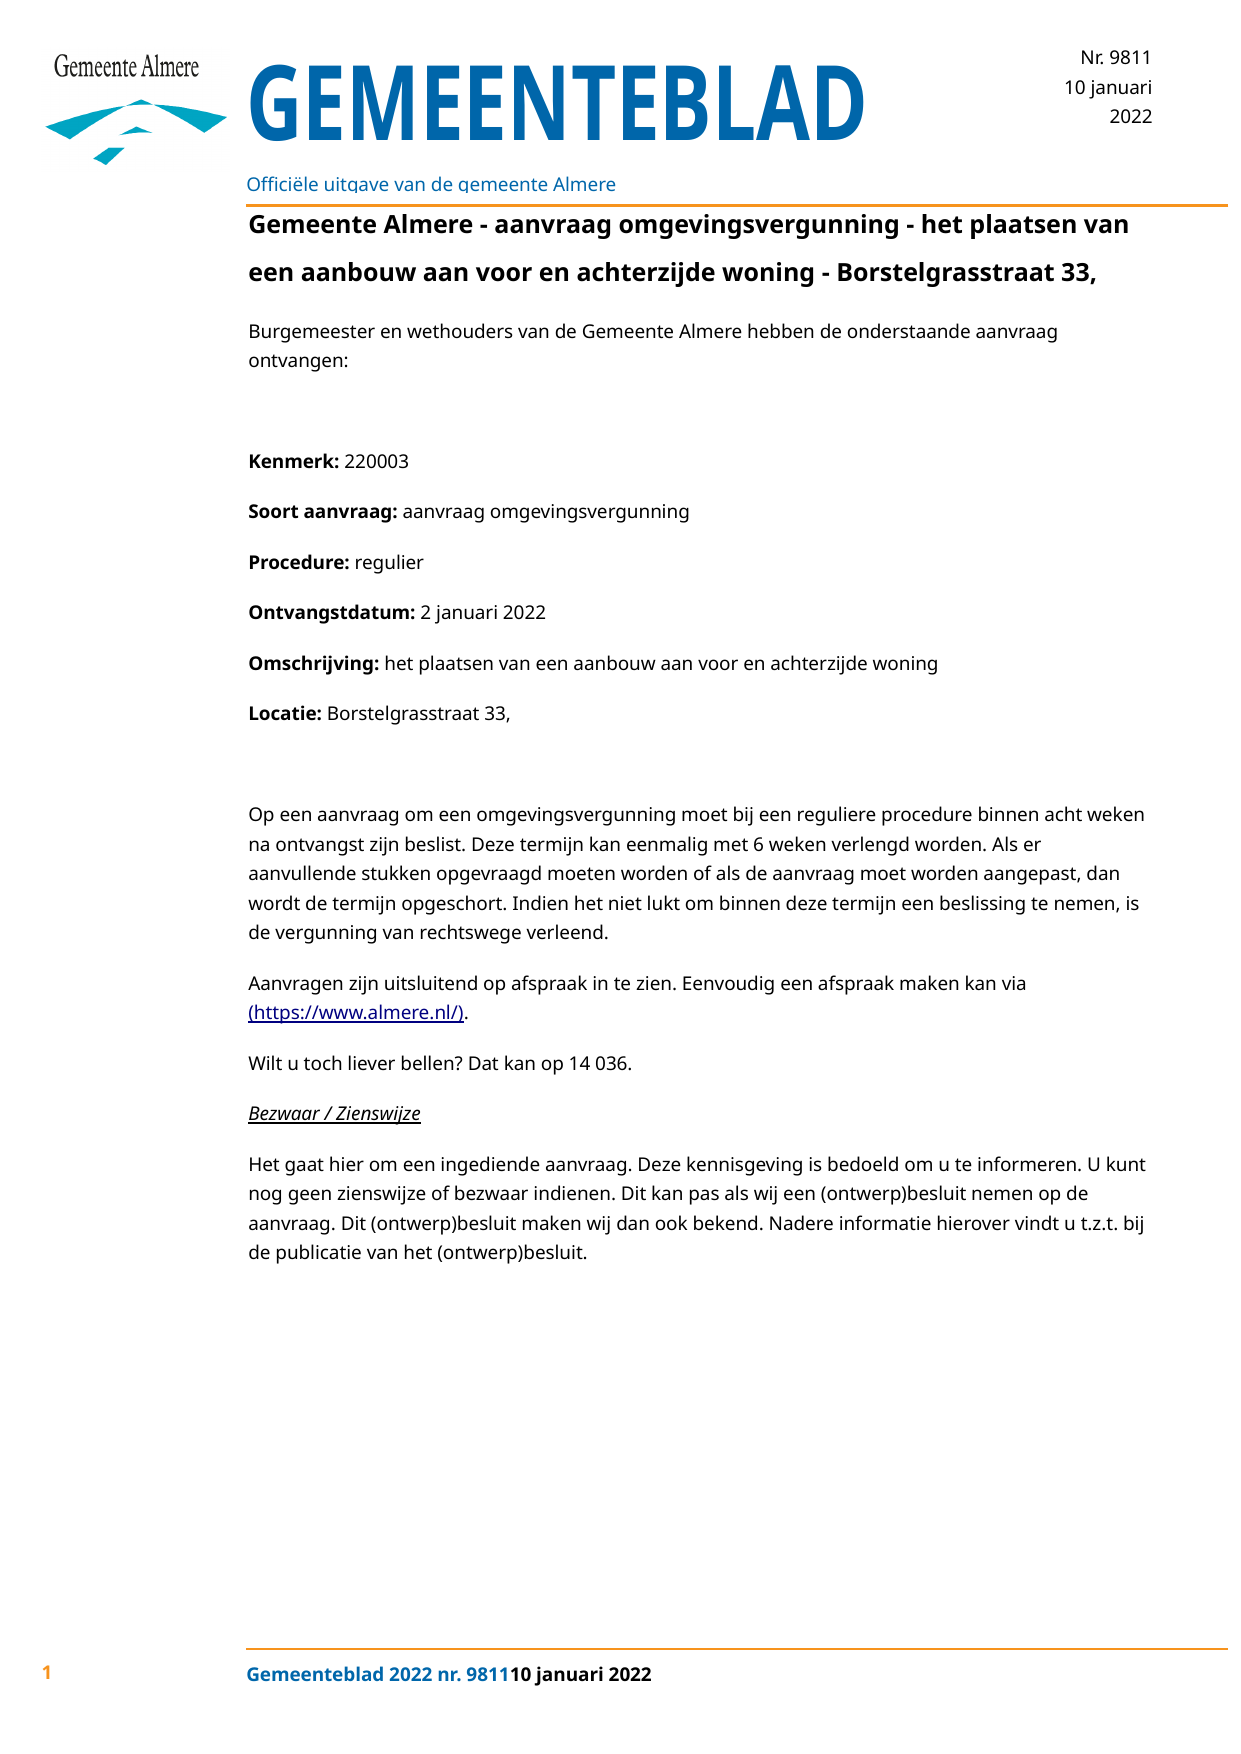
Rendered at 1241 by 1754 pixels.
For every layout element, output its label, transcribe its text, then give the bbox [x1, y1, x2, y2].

text Wilt u toch liever bellen? Dat kan op 14 036. [248, 1050, 1152, 1076]
text Ontvangstdatum: 2 januari 2022 [248, 599, 1152, 625]
text Burgemeester en wethouders van de Gemeente Almere hebben de onderstaande aanvraag ontvangen: [248, 318, 1152, 373]
text Aanvragen zijn uitsluitend op afspraak in te zien. Eenvoudig een afspraak maken kan via (https://www.almere.nl/). [248, 970, 1152, 1025]
text Op een aanvraag om een omgevingsvergunning moet bij een reguliere procedure binnen acht weken na ontvangst zijn beslist. Deze termijn kan eenmalig met 6 weken verlengd worden. Als er aanvullende stukken opgevraagd moeten worden of als de aanvraag moet worden aangepast, dan wordt de termijn opgeschort. Indien het niet lukt om binnen deze termijn een beslissing te nemen, is de vergunning van rechtswege verleend. [248, 801, 1152, 945]
text Bezwaar / Zienswijze [248, 1100, 1152, 1126]
text Kenmerk: 220003 [248, 448, 1152, 474]
picture [41, 47, 231, 172]
text Gemeente Almere - aanvraag omgevingsvergunning - het plaatsen van een aanbouw aan voor en achterzijde woning - Borstelgrasstraat 33, [248, 207, 1152, 288]
text Soort aanvraag: aanvraag omgevingsvergunning [248, 499, 1152, 524]
text Omschrijving: het plaatsen van een aanbouw aan voor en achterzijde woning [248, 650, 1152, 676]
text Procedure: regulier [248, 549, 1152, 575]
text Locatie: Borstelgrasstraat 33, [248, 700, 1152, 726]
text Het gaat hier om een ingediende aanvraag. Deze kennisgeving is bedoeld om u te informeren. U kunt nog geen zienswijze of bezwaar indienen. Dit kan pas als wij een (ontwerp)besluit nemen op de aanvraag. Dit (ontwerp)besluit maken wij dan ook bekend. Nadere informatie hierover vindt u t.z.t. bij de publicatie van het (ontwerp)besluit. [248, 1151, 1152, 1265]
